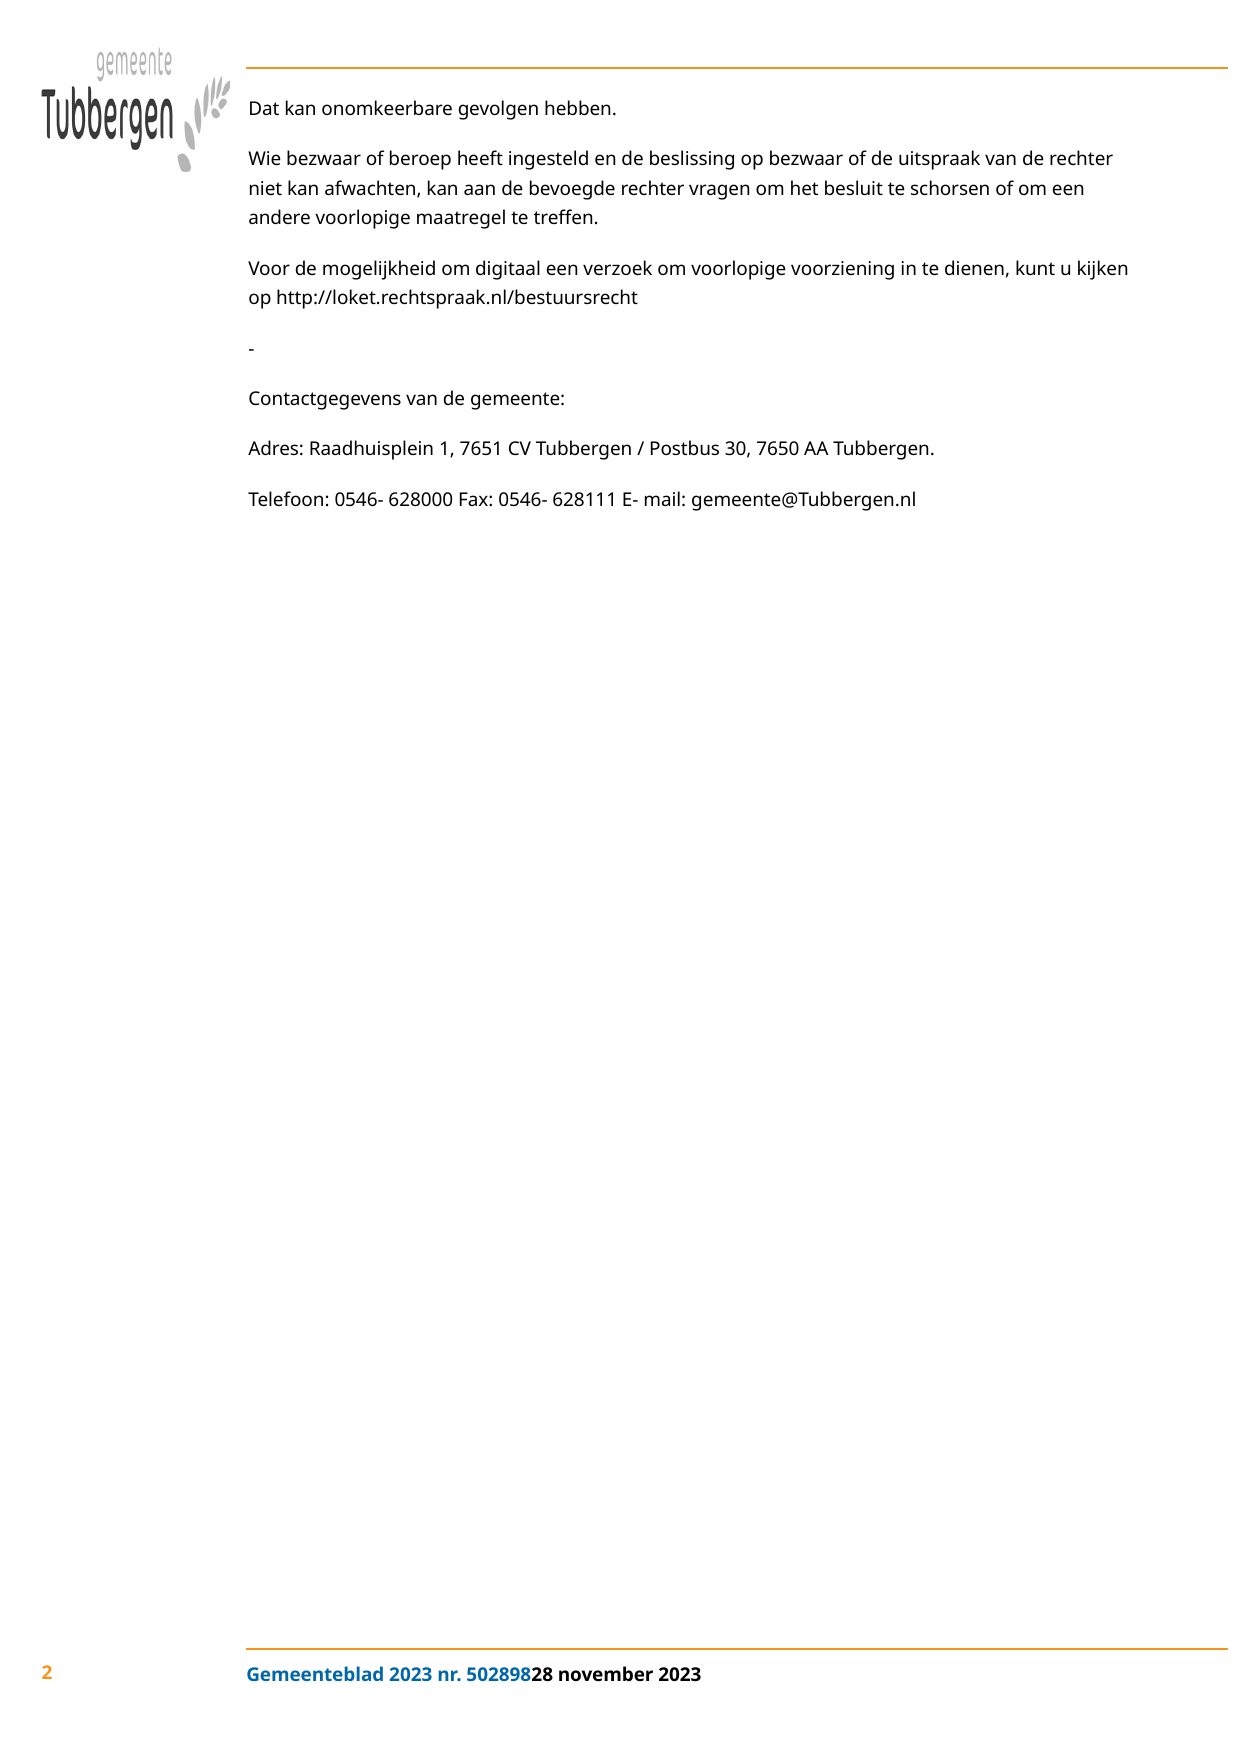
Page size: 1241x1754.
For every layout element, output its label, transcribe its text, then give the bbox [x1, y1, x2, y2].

text Telefoon: 0546- 628000 Fax: 0546- 628111 E- mail: gemeente@Tubbergen.nl [248, 486, 1152, 512]
text Wie bezwaar of beroep heeft ingesteld en de beslissing op bezwaar of de uitspraak van de rechter niet kan afwachten, kan aan de bevoegde rechter vragen om het besluit te schorsen of om een andere voorlopige maatregel te treffen. [248, 145, 1152, 230]
text Contactgegevens van de gemeente: [248, 385, 1152, 411]
text - [248, 335, 1152, 361]
text Dat kan onomkeerbare gevolgen hebben. [248, 95, 1152, 121]
text Adres: Raadhuisplein 1, 7651 CV Tubbergen / Postbus 30, 7650 AA Tubbergen. [248, 436, 1152, 461]
text Voor de mogelijkheid om digitaal een verzoek om voorlopige voorziening in te dienen, kunt u kijken op http://loket.rechtspraak.nl/bestuursrecht [248, 255, 1152, 310]
picture [41, 47, 231, 172]
